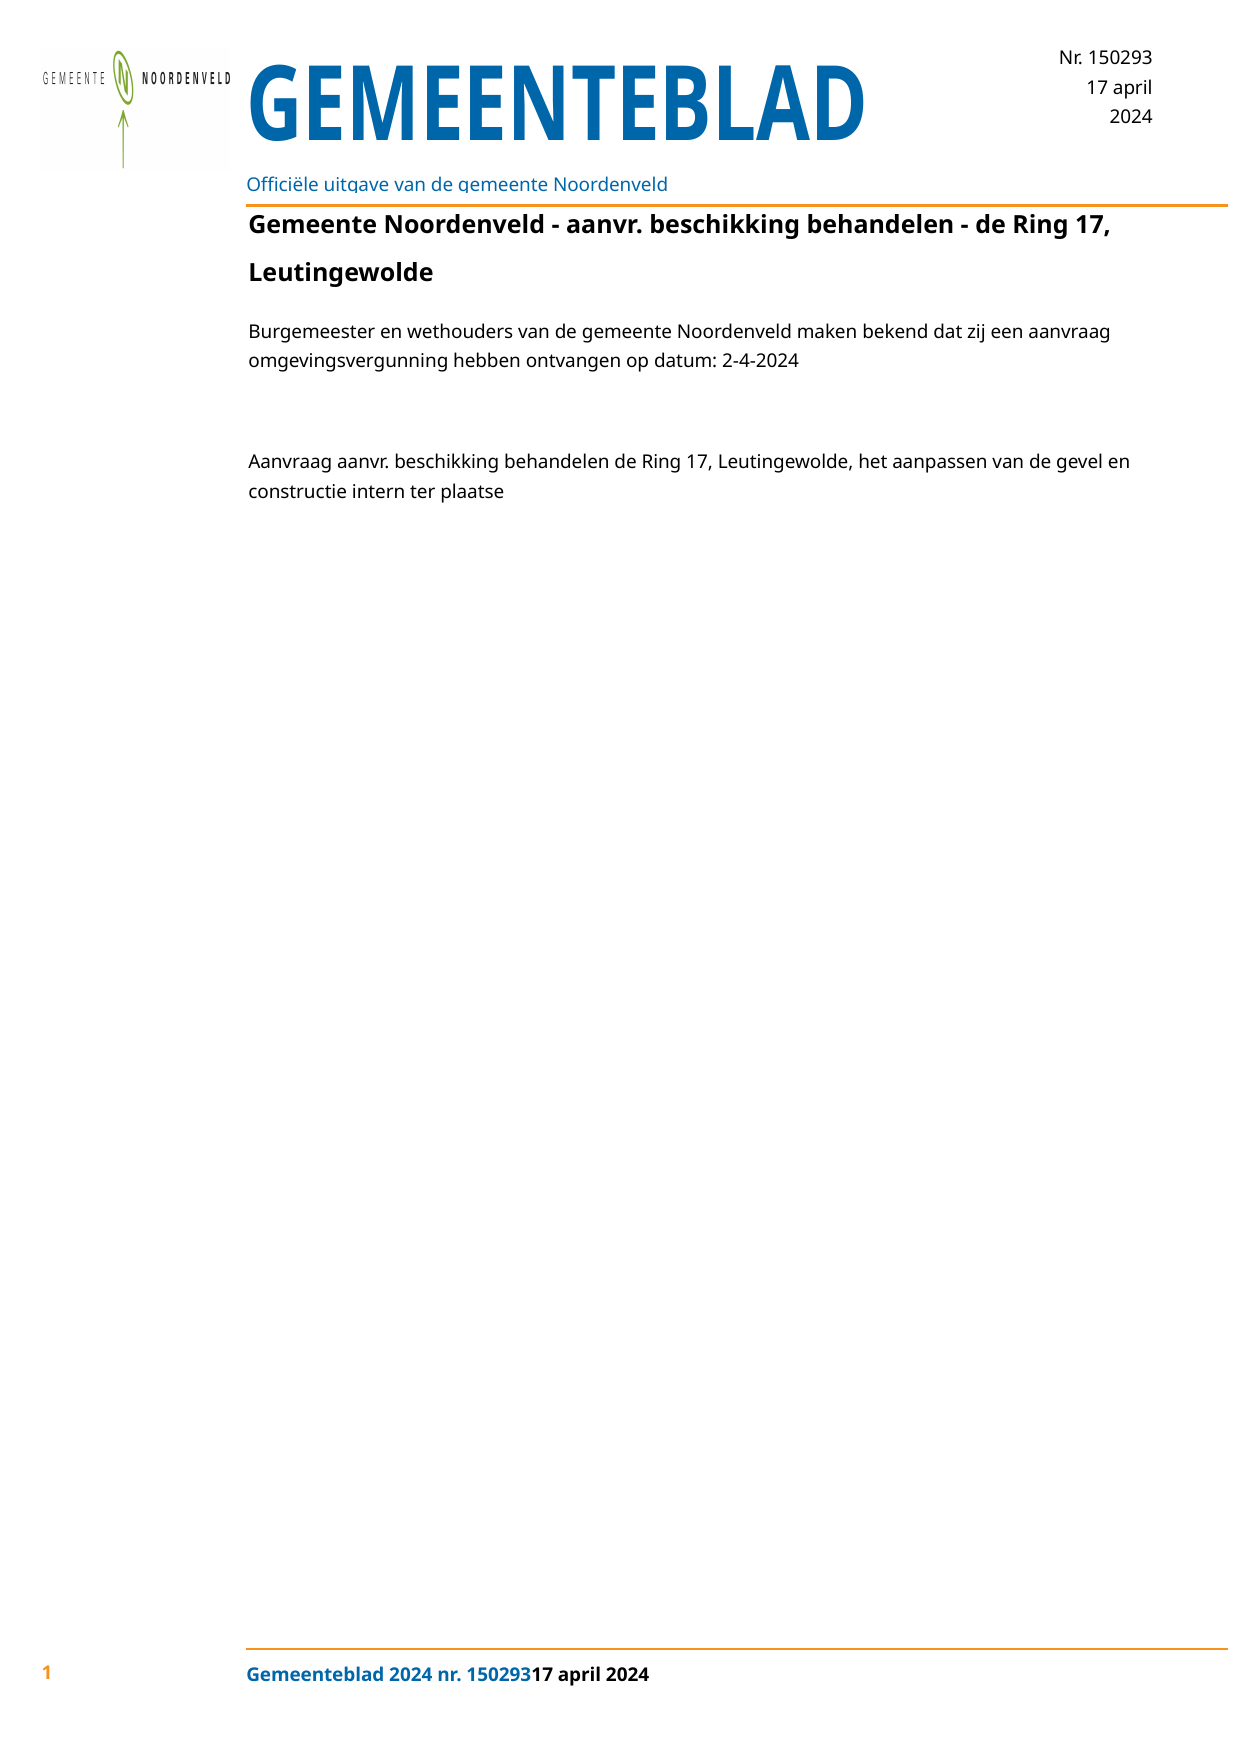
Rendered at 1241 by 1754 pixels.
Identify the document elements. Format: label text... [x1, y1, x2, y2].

text Burgemeester en wethouders van de gemeente Noordenveld maken bekend dat zij een aanvraag omgevingsvergunning hebben ontvangen op datum: 2-4-2024 [248, 318, 1152, 373]
text Gemeente Noordenveld - aanvr. beschikking behandelen - de Ring 17, Leutingewolde [248, 207, 1152, 288]
picture [41, 47, 231, 172]
text Aanvraag aanvr. beschikking behandelen de Ring 17, Leutingewolde, het aanpassen van de gevel en constructie intern ter plaatse [248, 448, 1152, 504]
